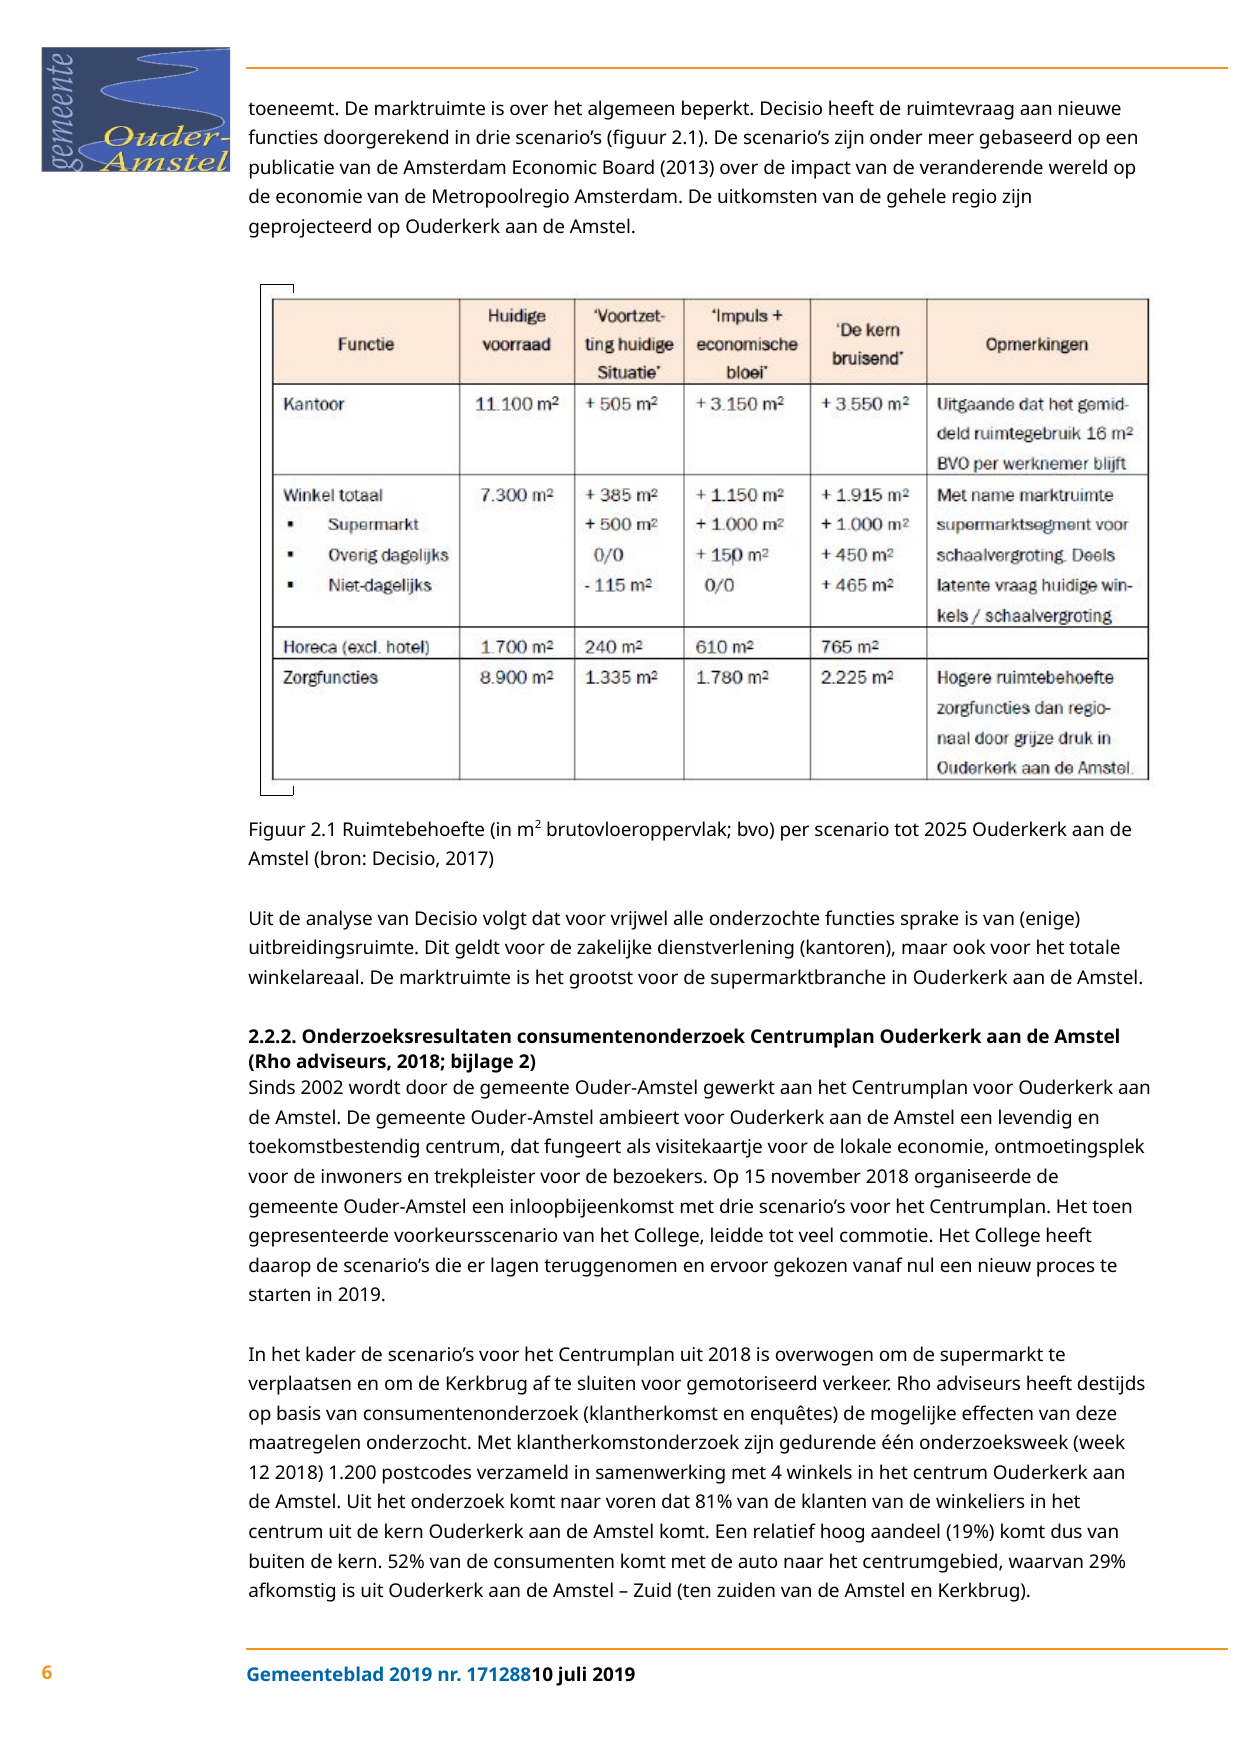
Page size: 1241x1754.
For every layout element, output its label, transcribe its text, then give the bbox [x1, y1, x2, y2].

text Sinds 2002 wordt door de gemeente Ouder-Amstel gewerkt aan het Centrumplan voor Ouderkerk aan de Amstel. De gemeente Ouder-Amstel ambieert voor Ouderkerk aan de Amstel een levendig en toekomstbestendig centrum, dat fungeert als visitekaartje voor de lokale economie, ontmoetingsplek voor de inwoners en trekpleister voor de bezoekers. Op 15 november 2018 organiseerde de gemeente Ouder-Amstel een inloopbijeenkomst met drie scenario’s voor het Centrumplan. Het toen gepresenteerde voorkeursscenario van het College, leidde tot veel commotie. Het College heeft daarop de scenario’s die er lagen teruggenomen en ervoor gekozen vanaf nul een nieuw proces te starten in 2019. [248, 1074, 1152, 1307]
text Figuur 2.1 Ruimtebehoefte (in m2 brutovloeroppervlak; bvo) per scenario tot 2025 Ouderkerk aan de Amstel (bron: Decisio, 2017) [248, 816, 1152, 871]
picture [41, 47, 231, 172]
text toeneemt. De marktruimte is over het algemeen beperkt. Decisio heeft de ruimtevraag aan nieuwe functies doorgerekend in drie scenario’s (figuur 2.1). De scenario’s zijn onder meer gebaseerd op een publicatie van de Amsterdam Economic Board (2013) over de impact van de veranderende wereld op de economie van de Metropoolregio Amsterdam. De uitkomsten van de gehele regio zijn geprojecteerd op Ouderkerk aan de Amstel. [248, 95, 1152, 239]
text 2.2.2. Onderzoeksresultaten consumentenonderzoek Centrumplan Ouderkerk aan de Amstel (Rho adviseurs, 2018; bijlage 2) [248, 1023, 1152, 1074]
text In het kader de scenario’s voor het Centrumplan uit 2018 is overwogen om de supermarkt te verplaatsen en om de Kerkbrug af te sluiten voor gemotoriseerd verkeer. Rho adviseurs heeft destijds op basis van consumentenonderzoek (klantherkomst en enquêtes) de mogelijke effecten van deze maatregelen onderzocht. Met klantherkomstonderzoek zijn gedurende één onderzoeksweek (week 12 2018) 1.200 postcodes verzameld in samenwerking met 4 winkels in het centrum Ouderkerk aan de Amstel. Uit het onderzoek komt naar voren dat 81% van de klanten van de winkeliers in het centrum uit de kern Ouderkerk aan de Amstel komt. Een relatief hoog aandeel (19%) komt dus van buiten de kern. 52% van de consumenten komt met de auto naar het centrumgebied, waarvan 29% afkomstig is uit Ouderkerk aan de Amstel – Zuid (ten zuiden van de Amstel en Kerkbrug). [248, 1341, 1152, 1603]
text Uit de analyse van Decisio volgt dat voor vrijwel alle onderzochte functies sprake is van (enige) uitbreidingsruimte. Dit geldt voor de zakelijke dienstverlening (kantoren), maar ook voor het totale winkelareaal. De marktruimte is het grootst voor de supermarktbranche in Ouderkerk aan de Amstel. [248, 905, 1152, 989]
picture [268, 293, 1155, 786]
